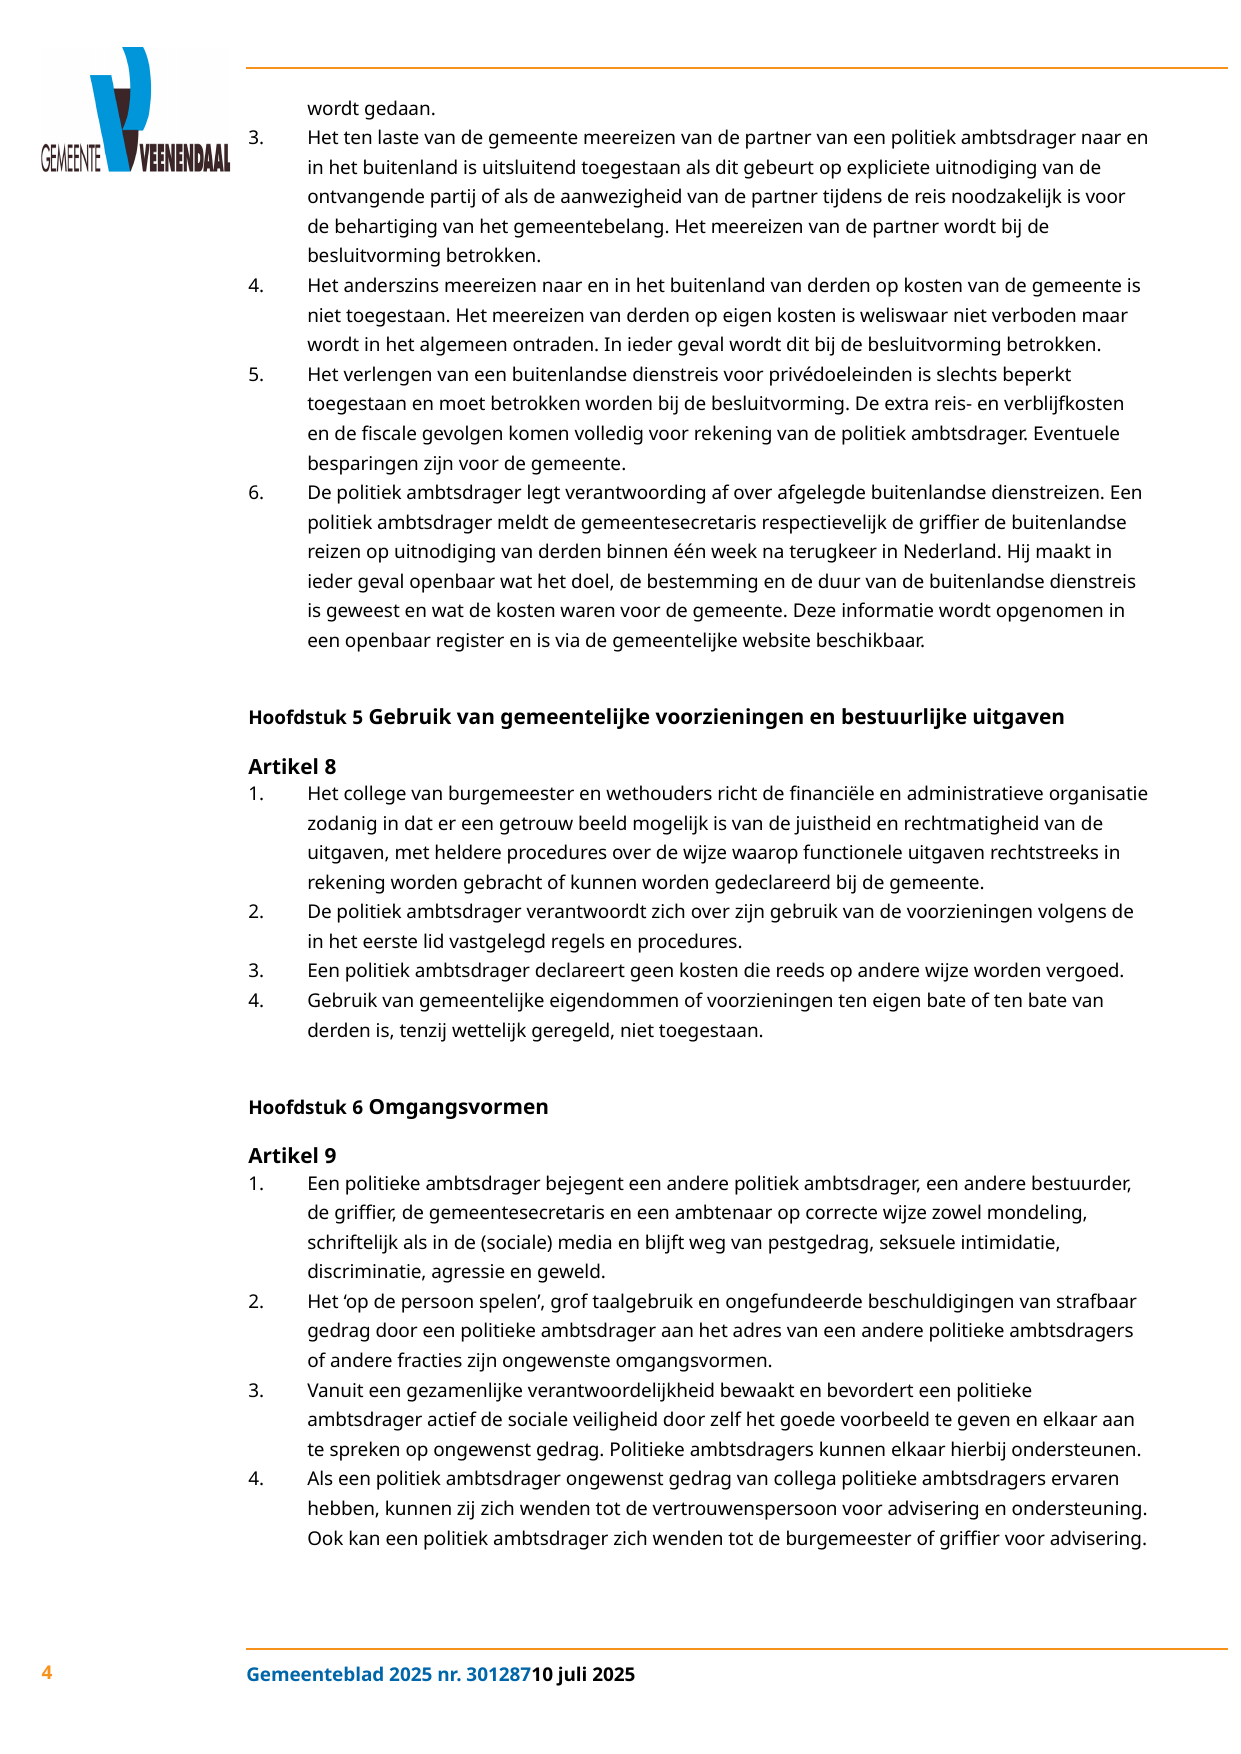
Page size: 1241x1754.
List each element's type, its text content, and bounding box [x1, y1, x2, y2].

text Hoofdstuk 6 Omgangsvormen [248, 1092, 1152, 1121]
list Een politieke ambtsdrager bejegent een andere politiek ambtsdrager, een andere bestuurder, de griffier, de gemeentesecretaris en een ambtenaar op correcte wijze zowel mondeling, schriftelijk als in de (sociale) media en blijft weg van pestgedrag, seksuele intimidatie, discriminatie, agressie en geweld. [248, 1170, 1152, 1284]
text Artikel 8 [248, 752, 1152, 780]
list Het verlengen van een buitenlandse dienstreis voor privédoeleinden is slechts beperkt toegestaan en moet betrokken worden bij de besluitvorming. De extra reis- en verblijfkosten en de fiscale gevolgen komen volledig voor rekening van de politiek ambtsdrager. Eventuele besparingen zijn voor de gemeente. [248, 361, 1152, 476]
list De politiek ambtsdrager verantwoordt zich over zijn gebruik van de voorzieningen volgens de in het eerste lid vastgelegd regels en procedures. [248, 898, 1152, 954]
list De politiek ambtsdrager legt verantwoording af over afgelegde buitenlandse dienstreizen. Een politiek ambtsdrager meldt de gemeentesecretaris respectievelijk de griffier de buitenlandse reizen op uitnodiging van derden binnen één week na terugkeer in Nederland. Hij maakt in ieder geval openbaar wat het doel, de bestemming en de duur van de buitenlandse dienstreis is geweest en wat de kosten waren voor de gemeente. Deze informatie wordt opgenomen in een openbaar register en is via de gemeentelijke website beschikbaar. [248, 479, 1152, 653]
picture [41, 47, 130, 172]
list Vanuit een gezamenlijke verantwoordelijkheid bewaakt en bevordert een politieke ambtsdrager actief de sociale veiligheid door zelf het goede voorbeeld te geven en elkaar aan te spreken op ongewenst gedrag. Politieke ambtsdragers kunnen elkaar hierbij ondersteunen. [248, 1377, 1152, 1462]
list Als een politiek ambtsdrager ongewenst gedrag van collega politieke ambtsdragers ervaren hebben, kunnen zij zich wenden tot de vertrouwenspersoon voor advisering en ondersteuning. Ook kan een politiek ambtsdrager zich wenden tot de burgemeester of griffier voor advisering. [248, 1466, 1152, 1551]
list Een politiek ambtsdrager declareert geen kosten die reeds op andere wijze worden vergoed. [248, 958, 1152, 983]
list wordt gedaan. [248, 95, 1152, 121]
picture [123, 47, 231, 172]
list Het ten laste van de gemeente meereizen van de partner van een politiek ambtsdrager naar en in het buitenland is uitsluitend toegestaan als dit gebeurt op expliciete uitnodiging van de ontvangende partij of als de aanwezigheid van de partner tijdens de reis noodzakelijk is voor de behartiging van het gemeentebelang. Het meereizen van de partner wordt bij de besluitvorming betrokken. [248, 124, 1152, 268]
list Het college van burgemeester en wethouders richt de financiële en administratieve organisatie zodanig in dat er een getrouw beeld mogelijk is van de juistheid en rechtmatigheid van de uitgaven, met heldere procedures over de wijze waarop functionele uitgaven rechtstreeks in rekening worden gebracht of kunnen worden gedeclareerd bij de gemeente. [248, 780, 1152, 895]
list Het anderszins meereizen naar en in het buitenland van derden op kosten van de gemeente is niet toegestaan. Het meereizen van derden op eigen kosten is weliswaar niet verboden maar wordt in het algemeen ontraden. In ieder geval wordt dit bij de besluitvorming betrokken. [248, 272, 1152, 357]
text Artikel 9 [248, 1141, 1152, 1170]
list Het ‘op de persoon spelen’, grof taalgebruik en ongefundeerde beschuldigingen van strafbaar gedrag door een politieke ambtsdrager aan het adres van een andere politieke ambtsdragers of andere fracties zijn ongewenste omgangsvormen. [248, 1288, 1152, 1373]
text Hoofdstuk 5 Gebruik van gemeentelijke voorzieningen en bestuurlijke uitgaven [248, 702, 1152, 731]
list Gebruik van gemeentelijke eigendommen of voorzieningen ten eigen bate of ten bate van derden is, tenzij wettelijk geregeld, niet toegestaan. [248, 987, 1152, 1043]
